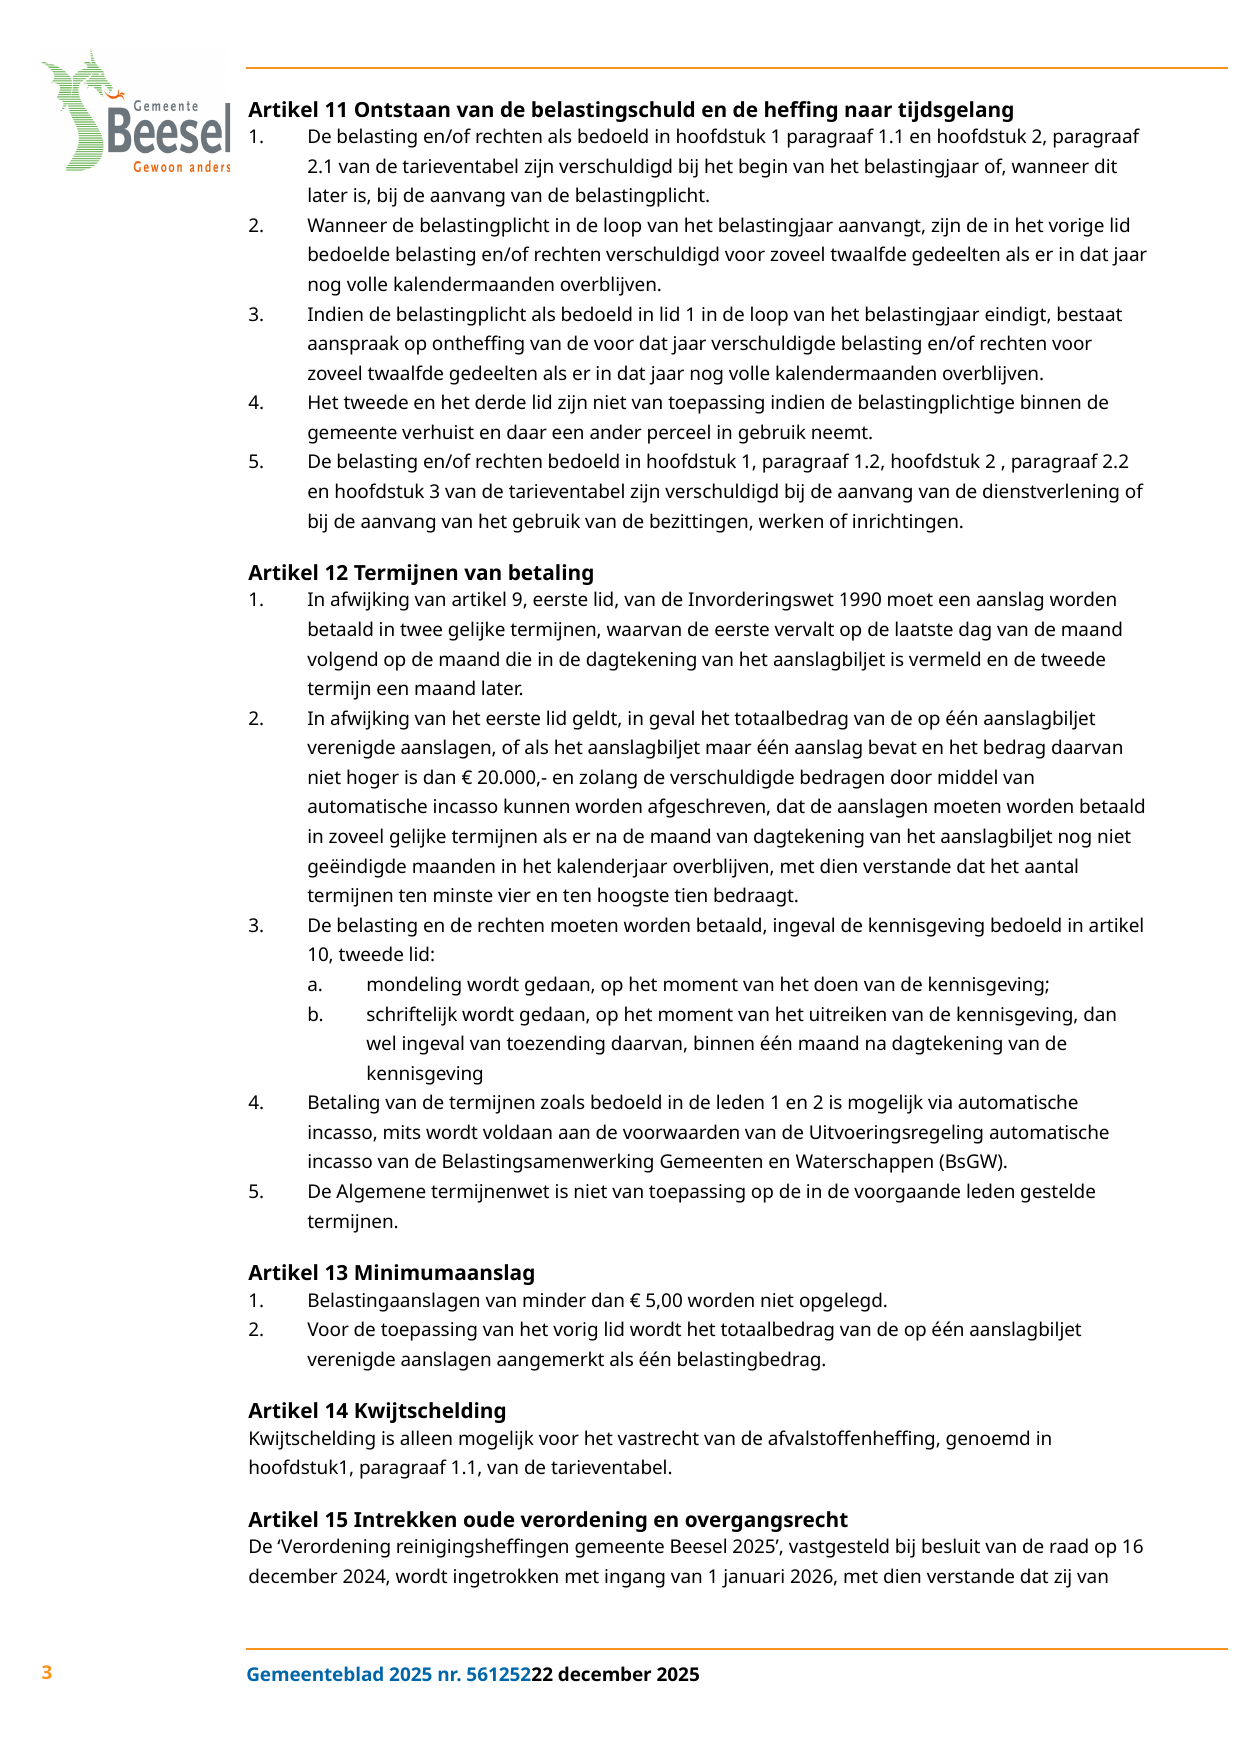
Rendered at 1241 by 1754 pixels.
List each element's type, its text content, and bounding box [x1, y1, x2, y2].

list Wanneer de belastingplicht in de loop van het belastingjaar aanvangt, zijn de in het vorige lid bedoelde belasting en/of rechten verschuldigd voor zoveel twaalfde gedeelten als er in dat jaar nog volle kalendermaanden overblijven. [248, 212, 1152, 297]
text Artikel 12 Termijnen van betaling [248, 558, 1152, 587]
text Artikel 11 Ontstaan van de belastingschuld en de heffing naar tijdsgelang [248, 95, 1152, 123]
picture [41, 47, 231, 172]
text Artikel 14 Kwijtschelding [248, 1396, 1152, 1425]
list Het tweede en het derde lid zijn niet van toepassing indien de belastingplichtige binnen de gemeente verhuist en daar een ander perceel in gebruik neemt. [248, 389, 1152, 445]
list mondeling wordt gedaan, op het moment van het doen van de kennisgeving; [307, 971, 1152, 997]
text Kwijtschelding is alleen mogelijk voor het vastrecht van de afvalstoffenheffing, genoemd in hoofdstuk1, paragraaf 1.1, van de tarieventabel. [248, 1425, 1152, 1480]
list Indien de belastingplicht als bedoeld in lid 1 in de loop van het belastingjaar eindigt, bestaat aanspraak op ontheffing van de voor dat jaar verschuldigde belasting en/of rechten voor zoveel twaalfde gedeelten als er in dat jaar nog volle kalendermaanden overblijven. [248, 301, 1152, 386]
list In afwijking van artikel 9, eerste lid, van de Invorderingswet 1990 moet een aanslag worden betaald in twee gelijke termijnen, waarvan de eerste vervalt op de laatste dag van de maand volgend op de maand die in de dagtekening van het aanslagbiljet is vermeld en de tweede termijn een maand later. [248, 587, 1152, 701]
list De belasting en/of rechten bedoeld in hoofdstuk 1, paragraaf 1.2, hoofdstuk 2 , paragraaf 2.2 en hoofdstuk 3 van de tarieventabel zijn verschuldigd bij de aanvang van de dienstverlening of bij de aanvang van het gebruik van de bezittingen, werken of inrichtingen. [248, 449, 1152, 533]
text Artikel 13 Minimumaanslag [248, 1258, 1152, 1287]
list In afwijking van het eerste lid geldt, in geval het totaalbedrag van de op één aanslagbiljet verenigde aanslagen, of als het aanslagbiljet maar één aanslag bevat en het bedrag daarvan niet hoger is dan € 20.000,- en zolang de verschuldigde bedragen door middel van automatische incasso kunnen worden afgeschreven, dat de aanslagen moeten worden betaald in zoveel gelijke termijnen als er na de maand van dagtekening van het aanslagbiljet nog niet geëindigde maanden in het kalenderjaar overblijven, met dien verstande dat het aantal termijnen ten minste vier en ten hoogste tien bedraagt. [248, 705, 1152, 908]
list De belasting en/of rechten als bedoeld in hoofdstuk 1 paragraaf 1.1 en hoofdstuk 2, paragraaf 2.1 van de tarieventabel zijn verschuldigd bij het begin van het belastingjaar of, wanneer dit later is, bij de aanvang van de belastingplicht. [248, 123, 1152, 208]
list De belasting en de rechten moeten worden betaald, ingeval de kennisgeving bedoeld in artikel 10, tweede lid: [248, 912, 1152, 967]
list Voor de toepassing van het vorig lid wordt het totaalbedrag van de op één aanslagbiljet verenigde aanslagen aangemerkt als één belastingbedrag. [248, 1316, 1152, 1372]
text De ‘Verordening reinigingsheffingen gemeente Beesel 2025’, vastgesteld bij besluit van de raad op 16 december 2024, wordt ingetrokken met ingang van 1 januari 2026, met dien verstande dat zij van [248, 1533, 1152, 1588]
list schriftelijk wordt gedaan, op het moment van het uitreiken van de kennisgeving, dan wel ingeval van toezending daarvan, binnen één maand na dagtekening van de kennisgeving [307, 1001, 1152, 1086]
list De Algemene termijnenwet is niet van toepassing op de in de voorgaande leden gestelde termijnen. [248, 1178, 1152, 1234]
text Artikel 15 Intrekken oude verordening en overgangsrecht [248, 1505, 1152, 1533]
list Betaling van de termijnen zoals bedoeld in de leden 1 en 2 is mogelijk via automatische incasso, mits wordt voldaan aan de voorwaarden van de Uitvoeringsregeling automatische incasso van de Belastingsamenwerking Gemeenten en Waterschappen (BsGW). [248, 1089, 1152, 1174]
list Belastingaanslagen van minder dan € 5,00 worden niet opgelegd. [248, 1287, 1152, 1312]
